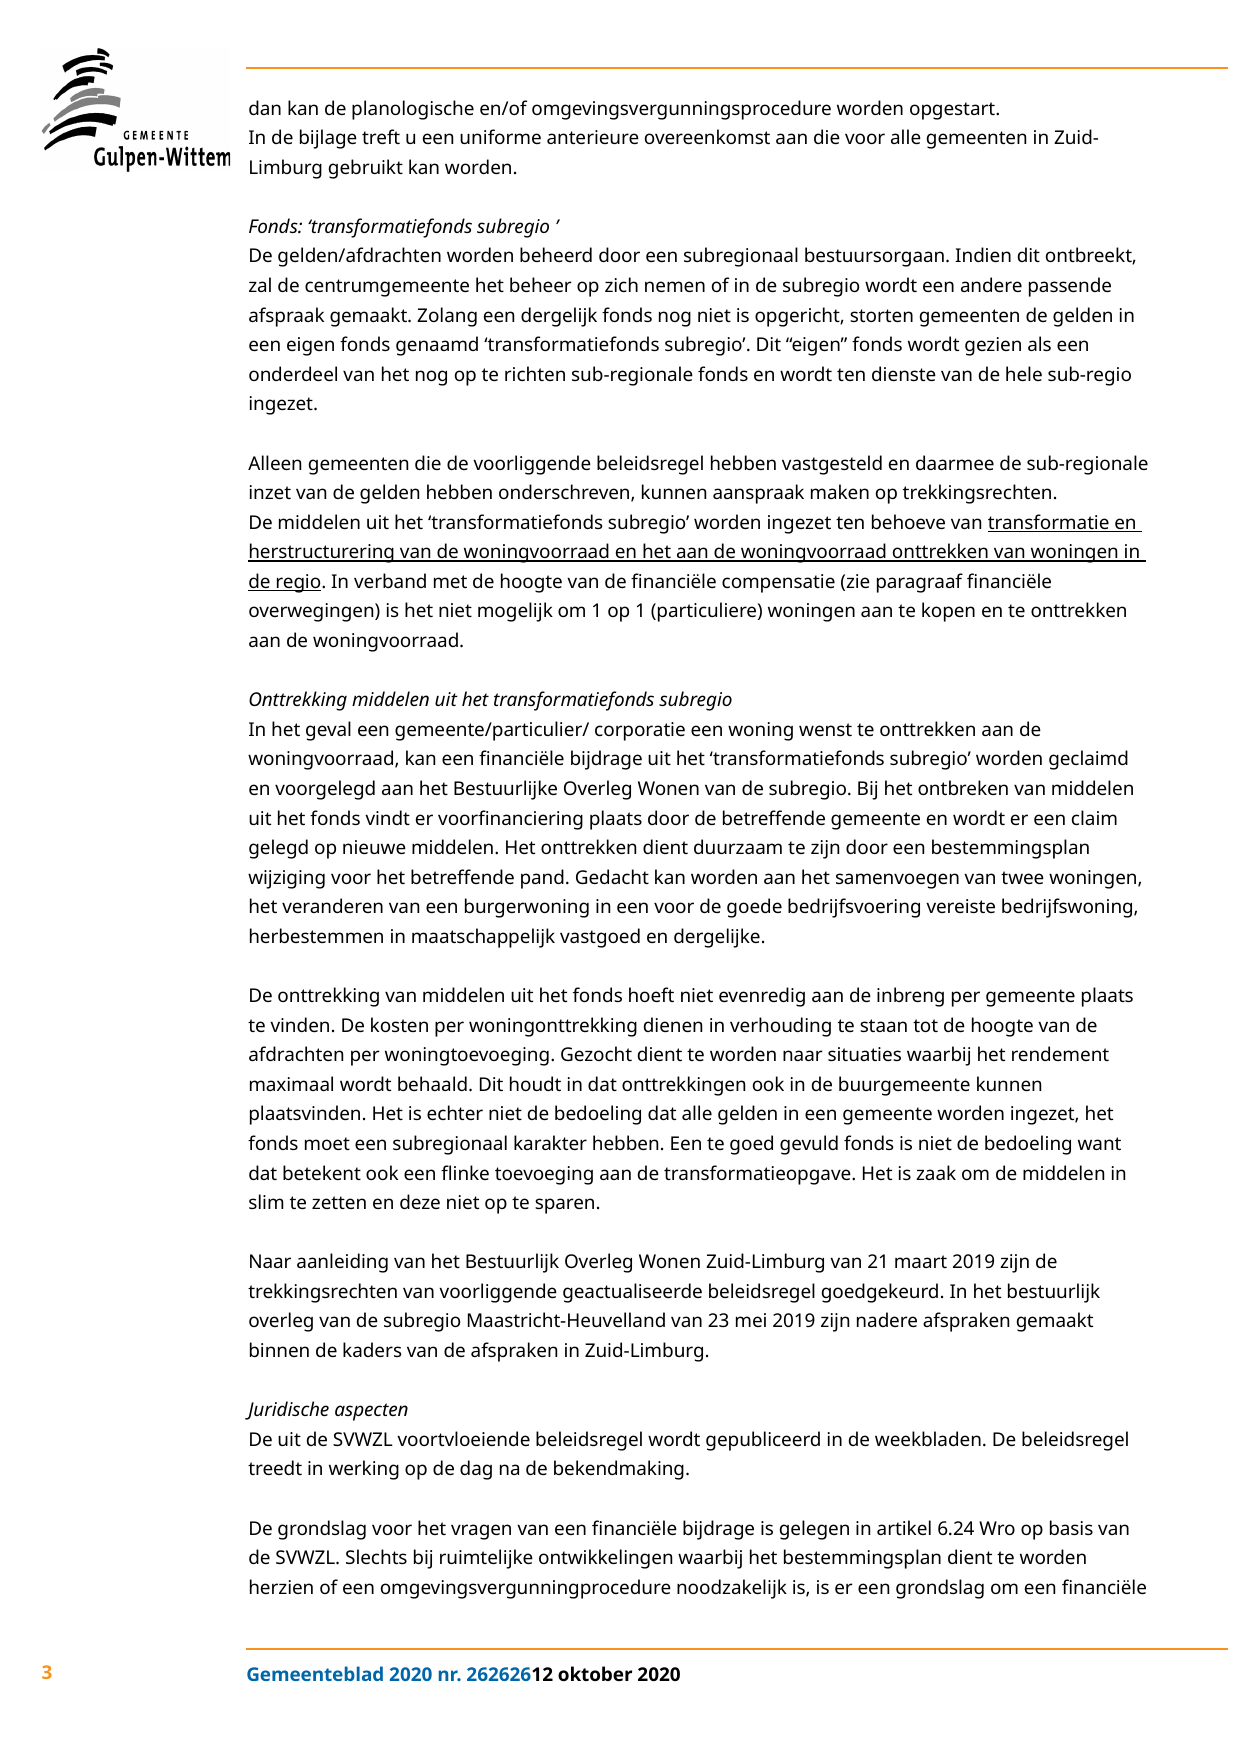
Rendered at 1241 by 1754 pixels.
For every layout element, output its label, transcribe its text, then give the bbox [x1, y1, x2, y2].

text dan kan de planologische en/of omgevingsvergunningsprocedure worden opgestart. [248, 95, 1152, 121]
text Onttrekking middelen uit het transformatiefonds subregio [248, 686, 1152, 712]
text Alleen gemeenten die de voorliggende beleidsregel hebben vastgesteld en daarmee de sub-regionale inzet van de gelden hebben onderschreven, kunnen aanspraak maken op trekkingsrechten. [248, 450, 1152, 505]
text In de bijlage treft u een uniforme anterieure overeenkomst aan die voor alle gemeenten in Zuid-Limburg gebruikt kan worden. [248, 124, 1152, 180]
text Naar aanleiding van het Bestuurlijk Overleg Wonen Zuid-Limburg van 21 maart 2019 zijn de trekkingsrechten van voorliggende geactualiseerde beleidsregel goedgekeurd. In het bestuurlijk overleg van de subregio Maastricht-Heuvelland van 23 mei 2019 zijn nadere afspraken gemaakt binnen de kaders van de afspraken in Zuid-Limburg. [248, 1248, 1152, 1363]
text De grondslag voor het vragen van een financiële bijdrage is gelegen in artikel 6.24 Wro op basis van de SVWZL. Slechts bij ruimtelijke ontwikkelingen waarbij het bestemmingsplan dient te worden herzien of een omgevingsvergunningprocedure noodzakelijk is, is er een grondslag om een financiële [248, 1515, 1152, 1600]
text De onttrekking van middelen uit het fonds hoeft niet evenredig aan de inbreng per gemeente plaats te vinden. De kosten per woningonttrekking dienen in verhouding te staan tot de hoogte van de afdrachten per woningtoevoeging. Gezocht dient te worden naar situaties waarbij het rendement maximaal wordt behaald. Dit houdt in dat onttrekkingen ook in de buurgemeente kunnen plaatsvinden. Het is echter niet de bedoeling dat alle gelden in een gemeente worden ingezet, het fonds moet een subregionaal karakter hebben. Een te goed gevuld fonds is niet de bedoeling want dat betekent ook een flinke toevoeging aan de transformatieopgave. Het is zaak om de middelen in slim te zetten en deze niet op te sparen. [248, 982, 1152, 1215]
text In het geval een gemeente/particulier/ corporatie een woning wenst te onttrekken aan de woningvoorraad, kan een financiële bijdrage uit het ‘transformatiefonds subregio’ worden geclaimd en voorgelegd aan het Bestuurlijke Overleg Wonen van de subregio. Bij het ontbreken van middelen uit het fonds vindt er voorfinanciering plaats door de betreffende gemeente en wordt er een claim gelegd op nieuwe middelen. Het onttrekken dient duurzaam te zijn door een bestemmingsplan wijziging voor het betreffende pand. Gedacht kan worden aan het samenvoegen van twee woningen, het veranderen van een burgerwoning in een voor de goede bedrijfsvoering vereiste bedrijfswoning, herbestemmen in maatschappelijk vastgoed en dergelijke. [248, 716, 1152, 949]
text De uit de SVWZL voortvloeiende beleidsregel wordt gepubliceerd in de weekbladen. De beleidsregel treedt in werking op de dag na de bekendmaking. [248, 1426, 1152, 1481]
text De middelen uit het ‘transformatiefonds subregio’ worden ingezet ten behoeve van transformatie en herstructurering van de woningvoorraad en het aan de woningvoorraad onttrekken van woningen in de regio. In verband met de hoogte van de financiële compensatie (zie paragraaf financiële overwegingen) is het niet mogelijk om 1 op 1 (particuliere) woningen aan te kopen en te onttrekken aan de woningvoorraad. [248, 509, 1152, 653]
picture [41, 47, 231, 172]
text Fonds: ‘transformatiefonds subregio ’ [248, 213, 1152, 239]
text Juridische aspecten [248, 1396, 1152, 1422]
text De gelden/afdrachten worden beheerd door een subregionaal bestuursorgaan. Indien dit ontbreekt, zal de centrumgemeente het beheer op zich nemen of in de subregio wordt een andere passende afspraak gemaakt. Zolang een dergelijk fonds nog niet is opgericht, storten gemeenten de gelden in een eigen fonds genaamd ‘transformatiefonds subregio’. Dit “eigen” fonds wordt gezien als een onderdeel van het nog op te richten sub-regionale fonds en wordt ten dienste van de hele sub-regio ingezet. [248, 243, 1152, 416]
